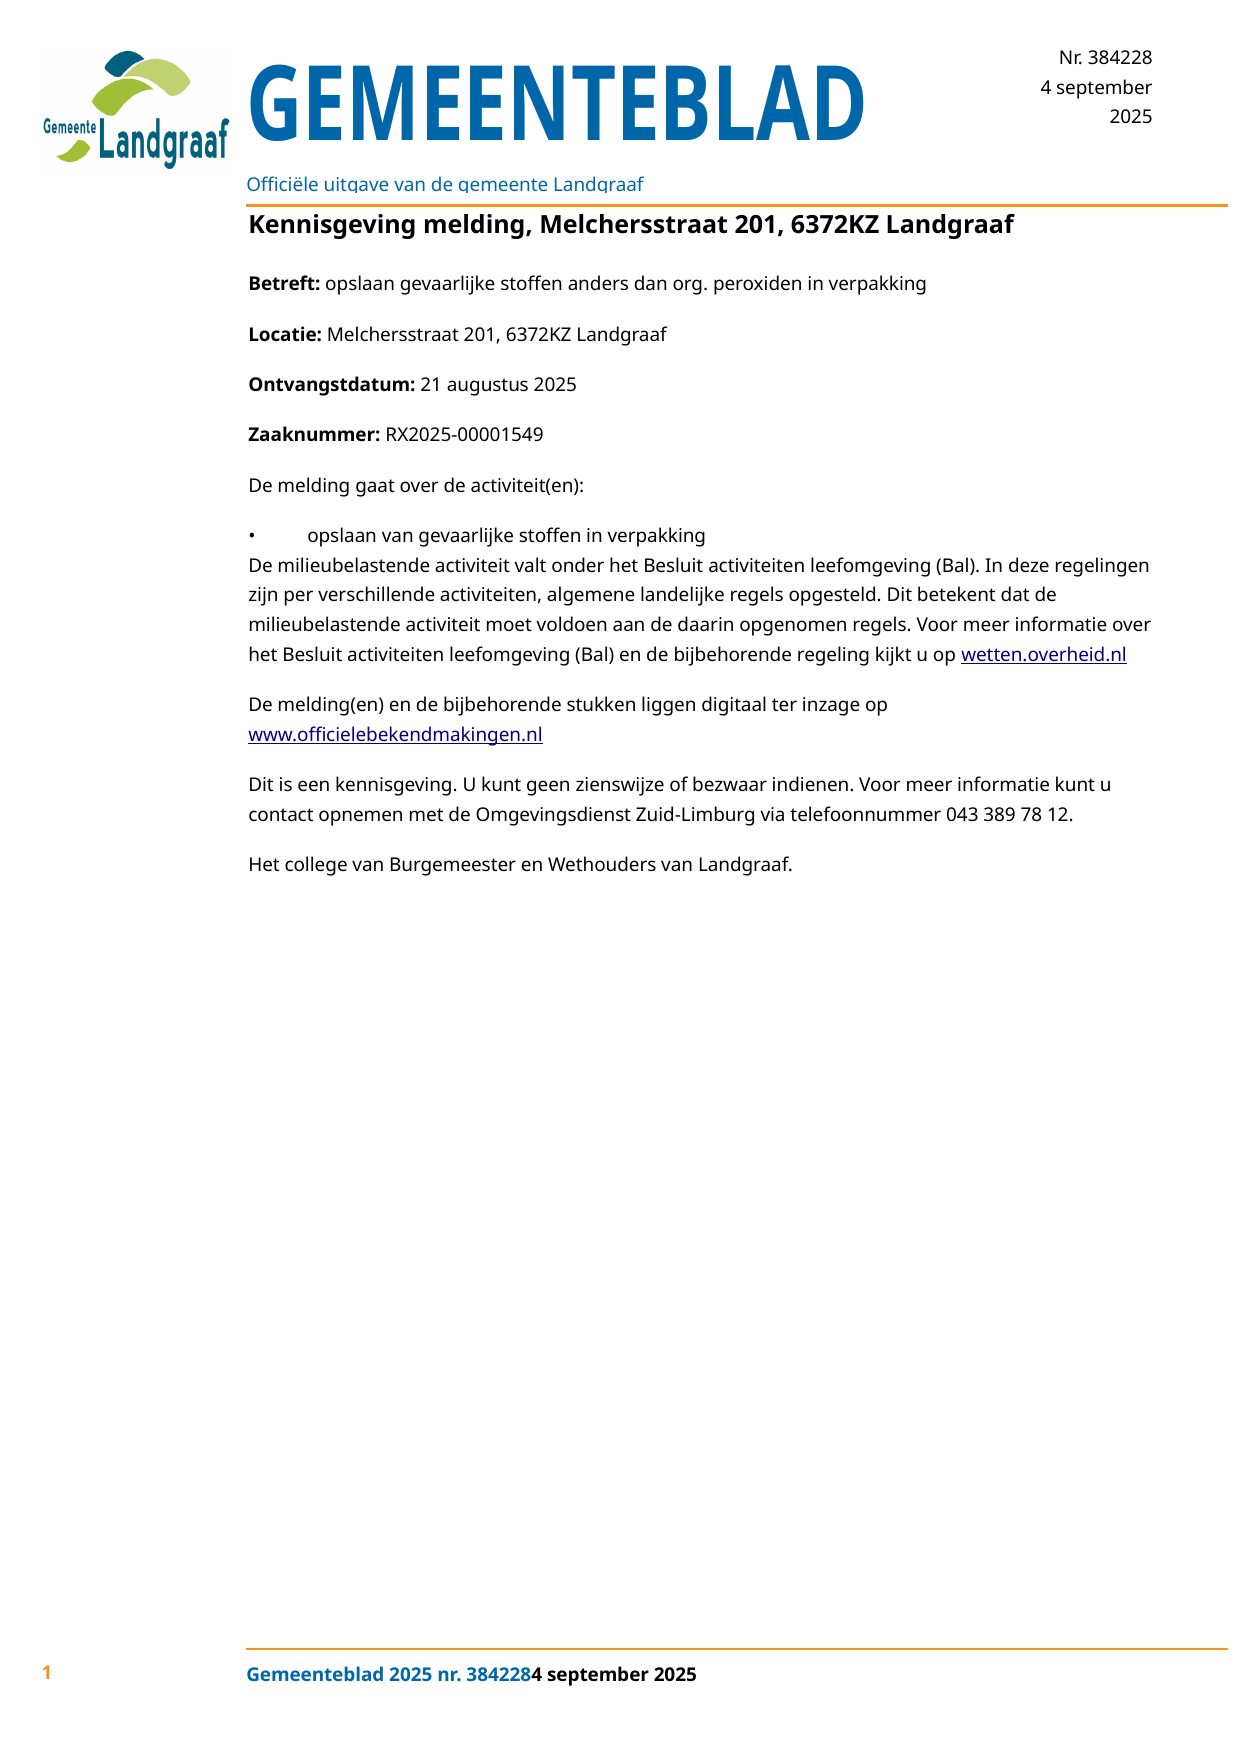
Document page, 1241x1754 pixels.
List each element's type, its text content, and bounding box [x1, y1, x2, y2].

text Locatie: Melchersstraat 201, 6372KZ Landgraaf [248, 321, 1152, 346]
text Het college van Burgemeester en Wethouders van Landgraaf. [248, 851, 1152, 877]
text Zaaknummer: RX2025-00001549 [248, 422, 1152, 447]
text Betreft: opslaan gevaarlijke stoffen anders dan org. peroxiden in verpakking [248, 270, 1152, 296]
text Ontvangstdatum: 21 augustus 2025 [248, 371, 1152, 397]
text De melding gaat over de activiteit(en): [248, 472, 1152, 498]
text De milieubelastende activiteit valt onder het Besluit activiteiten leefomgeving (Bal). In deze regelingen zijn per verschillende activiteiten, algemene landelijke regels opgesteld. Dit betekent dat de milieubelastende activiteit moet voldoen aan de daarin opgenomen regels. Voor meer informatie over het Besluit activiteiten leefomgeving (Bal) en de bijbehorende regeling kijkt u op wetten.overheid.nl [248, 552, 1152, 666]
list opslaan van gevaarlijke stoffen in verpakking [248, 522, 1152, 548]
text Kennisgeving melding, Melchersstraat 201, 6372KZ Landgraaf [248, 207, 1152, 241]
text De melding(en) en de bijbehorende stukken liggen digitaal ter inzage op www.officielebekendmakingen.nl [248, 691, 1152, 746]
text Dit is een kennisgeving. U kunt geen zienswijze of bezwaar indienen. Voor meer informatie kunt u contact opnemen met de Omgevingsdienst Zuid-Limburg via telefoonnummer 043 389 78 12. [248, 771, 1152, 826]
picture [41, 47, 231, 172]
